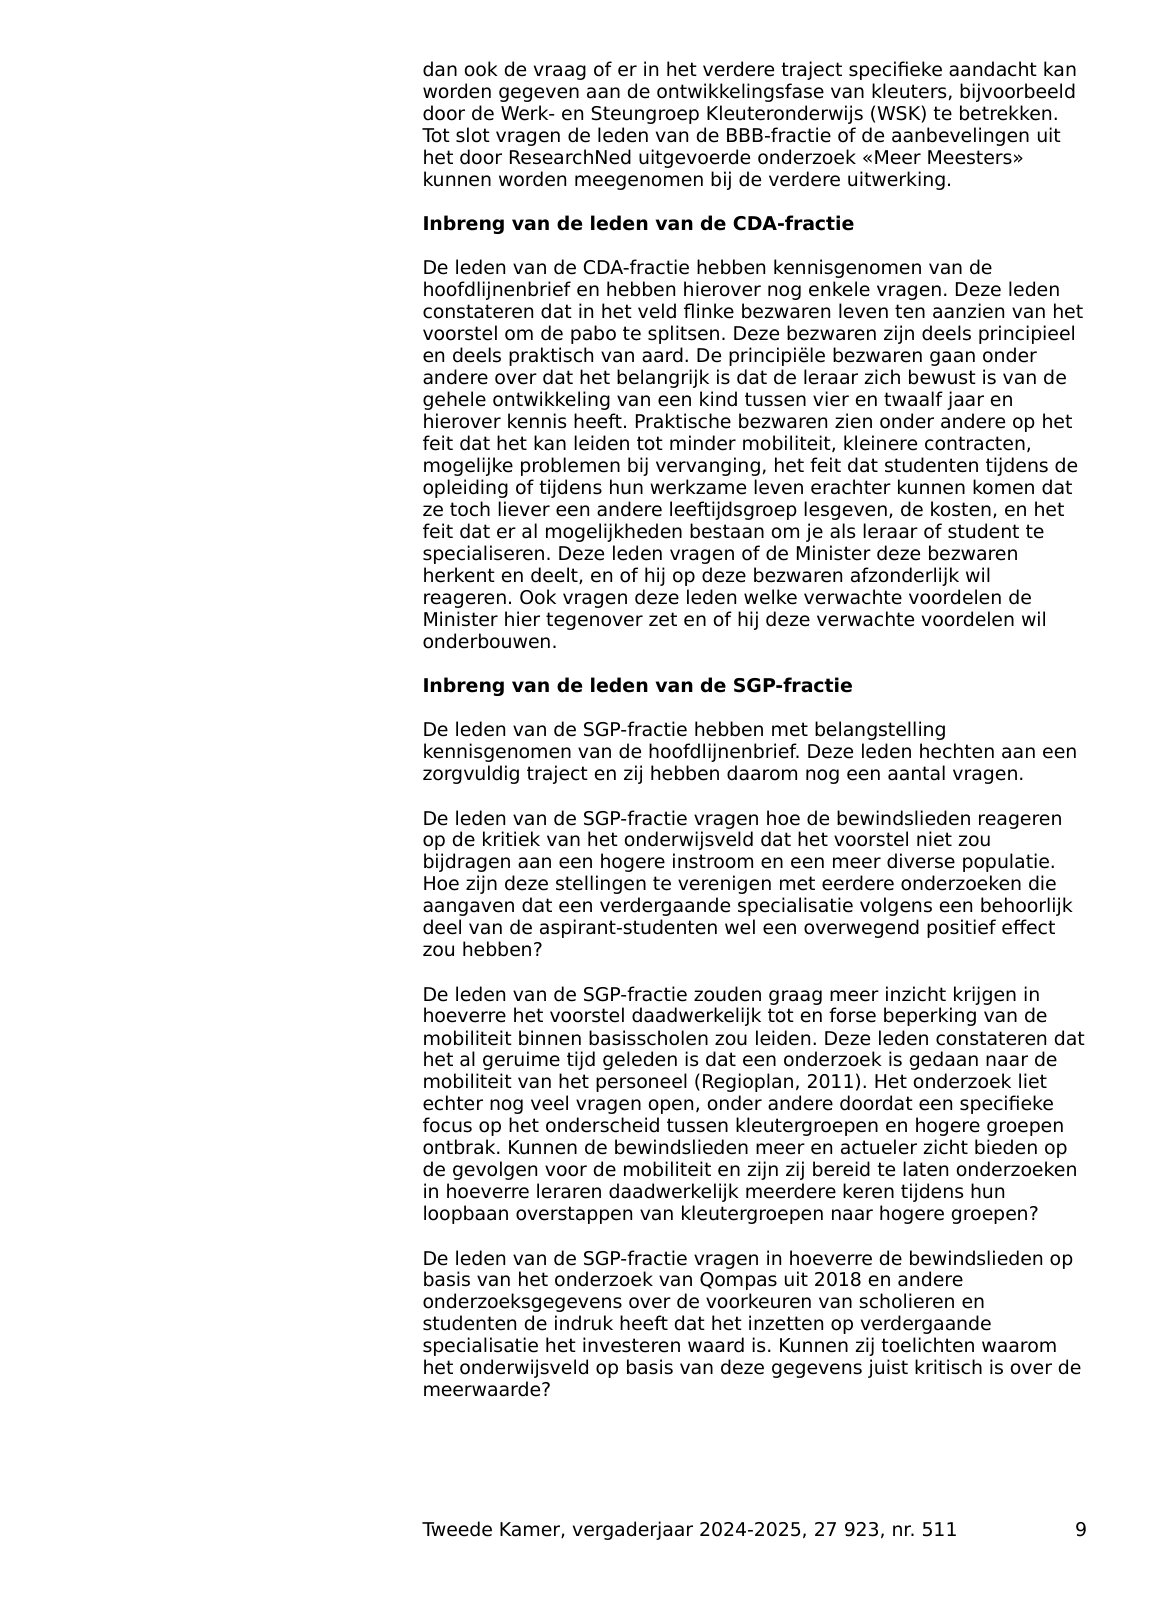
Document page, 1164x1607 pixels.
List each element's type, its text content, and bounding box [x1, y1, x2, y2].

text dan ook de vraag of er in het verdere traject specifieke aandacht kan worden gegeven aan de ontwikkelingsfase van kleuters, bijvoorbeeld door de Werk- en Steungroep Kleuteronderwijs (WSK) te betrekken. Tot slot vragen de leden van de BBB-fractie of de aanbevelingen uit het door ResearchNed uitgevoerde onderzoek «Meer Meesters» kunnen worden meegenomen bij de verdere uitwerking. [422, 59, 1087, 191]
subtitle Inbreng van de leden van de CDA-fractie [422, 213, 1087, 235]
text De leden van de CDA-fractie hebben kennisgenomen van de hoofdlijnenbrief en hebben hierover nog enkele vragen. Deze leden constateren dat in het veld flinke bezwaren leven ten aanzien van het voorstel om de pabo te splitsen. Deze bezwaren zijn deels principieel en deels praktisch van aard. De principiële bezwaren gaan onder andere over dat het belangrijk is dat de leraar zich bewust is van de gehele ontwikkeling van een kind tussen vier en twaalf jaar en hierover kennis heeft. Praktische bezwaren zien onder andere op het feit dat het kan leiden tot minder mobiliteit, kleinere contracten, mogelijke problemen bij vervanging, het feit dat studenten tijdens de opleiding of tijdens hun werkzame leven erachter kunnen komen dat ze toch liever een andere leeftijdsgroep lesgeven, de kosten, en het feit dat er al mogelijkheden bestaan om je als leraar of student te specialiseren. Deze leden vragen of de Minister deze bezwaren herkent en deelt, en of hij op deze bezwaren afzonderlijk wil reageren. Ook vragen deze leden welke verwachte voordelen de Minister hier tegenover zet en of hij deze verwachte voordelen wil onderbouwen. [422, 257, 1087, 653]
subtitle Inbreng van de leden van de SGP-fractie [422, 675, 1087, 697]
text De leden van de SGP-fractie hebben met belangstelling kennisgenomen van de hoofdlijnenbrief. Deze leden hechten aan een zorgvuldig traject en zij hebben daarom nog een aantal vragen. [422, 719, 1087, 785]
text De leden van de SGP-fractie zouden graag meer inzicht krijgen in hoeverre het voorstel daadwerkelijk tot en forse beperking van de mobiliteit binnen basisscholen zou leiden. Deze leden constateren dat het al geruime tijd geleden is dat een onderzoek is gedaan naar de mobiliteit van het personeel (Regioplan, 2011). Het onderzoek liet echter nog veel vragen open, onder andere doordat een specifieke focus op het onderscheid tussen kleutergroepen en hogere groepen ontbrak. Kunnen de bewindslieden meer en actueler zicht bieden op de gevolgen voor de mobiliteit en zijn zij bereid te laten onderzoeken in hoeverre leraren daadwerkelijk meerdere keren tijdens hun loopbaan overstappen van kleutergroepen naar hogere groepen? [422, 983, 1087, 1225]
text De leden van de SGP-fractie vragen in hoeverre de bewindslieden op basis van het onderzoek van Qompas uit 2018 en andere onderzoeksgegevens over de voorkeuren van scholieren en studenten de indruk heeft dat het inzetten op verdergaande specialisatie het investeren waard is. Kunnen zij toelichten waarom het onderwijsveld op basis van deze gegevens juist kritisch is over de meerwaarde? [422, 1247, 1087, 1401]
text De leden van de SGP-fractie vragen hoe de bewindslieden reageren op de kritiek van het onderwijsveld dat het voorstel niet zou bijdragen aan een hogere instroom en een meer diverse populatie. Hoe zijn deze stellingen te verenigen met eerdere onderzoeken die aangaven dat een verdergaande specialisatie volgens een behoorlijk deel van de aspirant-studenten wel een overwegend positief effect zou hebben? [422, 807, 1087, 961]
